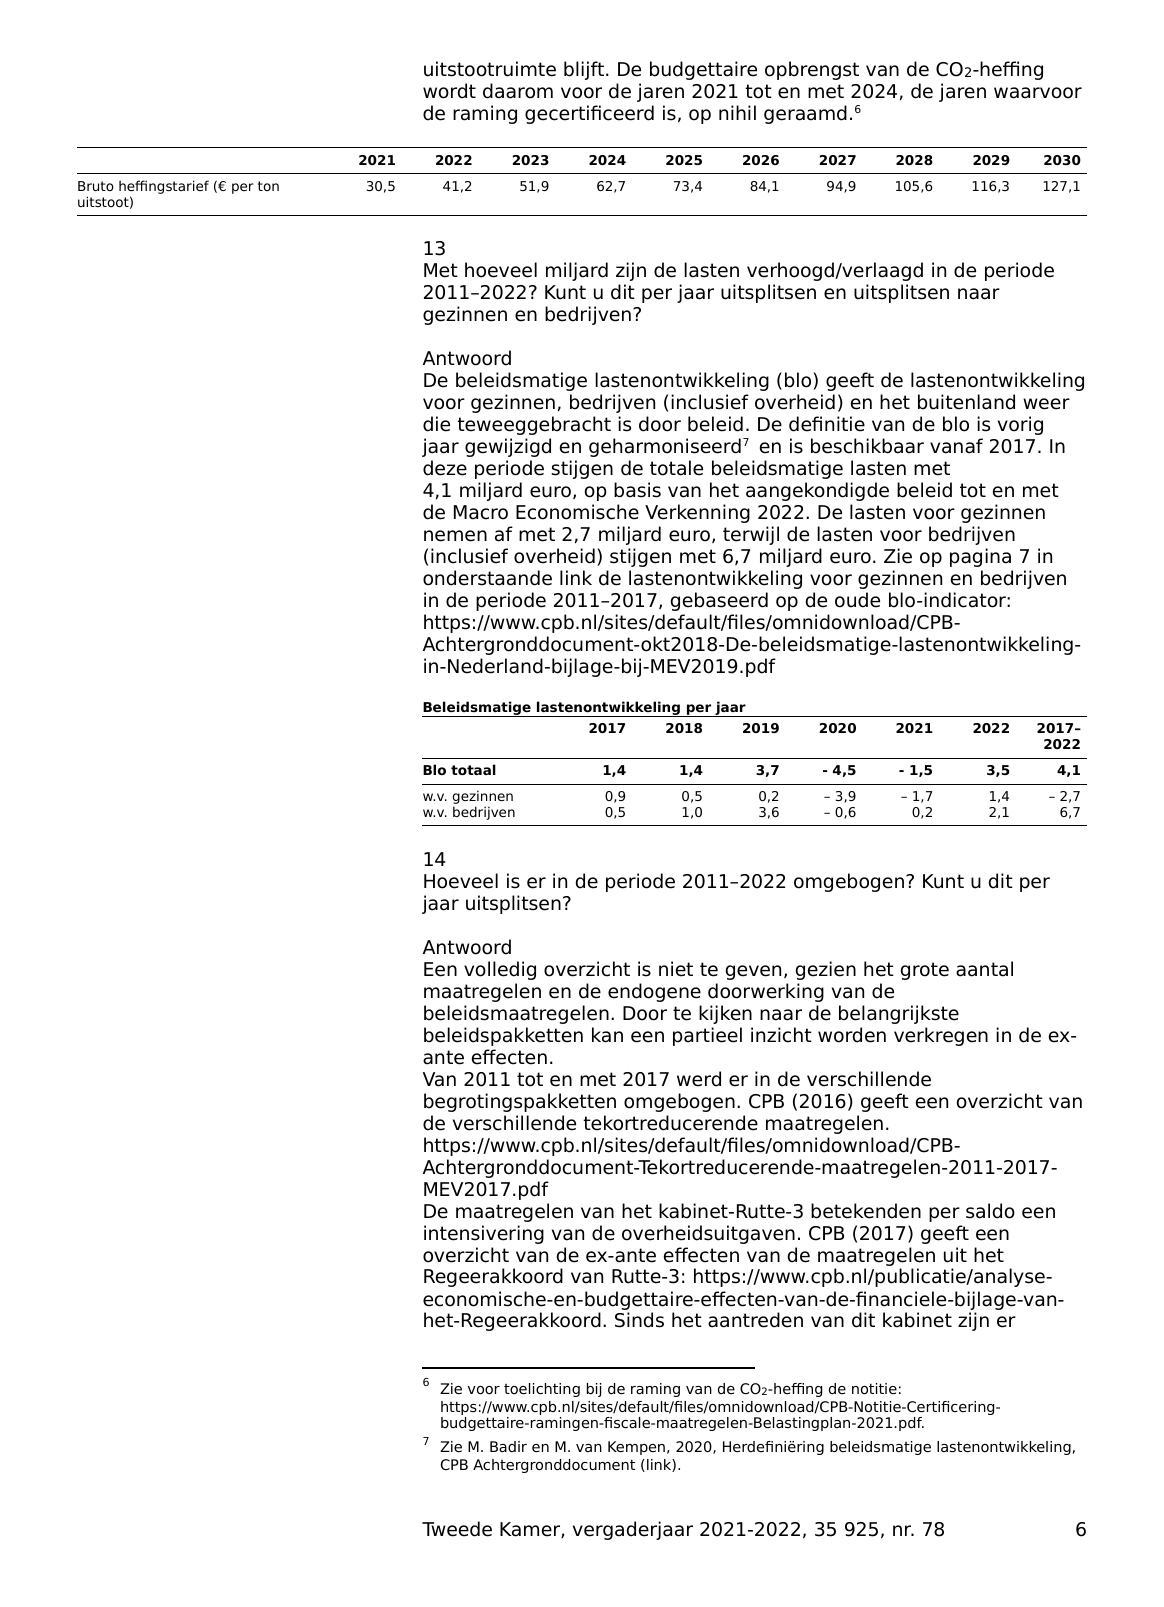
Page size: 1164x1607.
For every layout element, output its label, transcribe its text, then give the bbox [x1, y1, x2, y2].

table_header 2022 [402, 148, 478, 173]
table_header 2025 [632, 148, 709, 173]
table_header [77, 148, 325, 173]
table_cell w.v. gezinnen [422, 785, 555, 805]
text Antwoord [422, 348, 1087, 370]
table_cell 2017 [555, 717, 632, 757]
table_cell 2022 [939, 717, 1016, 757]
text 14 [422, 849, 1087, 871]
table_cell [422, 717, 555, 757]
table_cell w.v. bedrijven [422, 805, 555, 825]
table_cell 105,6 [862, 174, 939, 215]
table_cell 41,2 [402, 174, 478, 215]
table_header Beleidsmatige lastenontwikkeling per jaar [422, 700, 1087, 716]
text Zie M. Badir en M. van Kempen, 2020, Herdefiniëring beleidsmatige lastenontwikkeling, CPB Achtergronddocument (link). [422, 1435, 1087, 1474]
table_header 2027 [785, 148, 862, 173]
table_cell 6,7 [1016, 805, 1087, 825]
text uitstootruimte blijft. De budgettaire opbrengst van de CO2-heffing wordt daarom voor de jaren 2021 tot en met 2024, de jaren waarvoor de raming gecertificeerd is, op nihil geraamd. [422, 59, 1087, 125]
table_cell 62,7 [555, 174, 632, 215]
table_cell 3,7 [709, 759, 785, 783]
table_cell – 1,7 [862, 785, 939, 805]
text Zie voor toelichting bij de raming van de CO2-heffing de notitie: https://www.cpb.nl/sites/default/files/omnidownload/CPB-Notitie-Certificering-budgettaire-ramingen-fiscale-maatregelen-Belastingplan-2021.pdf. [422, 1377, 1087, 1432]
table_cell 84,1 [709, 174, 785, 215]
table_header 2023 [478, 148, 555, 173]
table_cell - 1,5 [862, 759, 939, 783]
text De maatregelen van het kabinet-Rutte-3 betekenden per saldo een intensivering van de overheidsuitgaven. CPB (2017) geeft een overzicht van de ex-ante effecten van de maatregelen uit het Regeerakkoord van Rutte-3: https://www.cpb.nl/publicatie/analyse-economische-en-budgettaire-effecten-van-de-financiele-bijlage-van-het-Regeerakkoord. Sinds het aantreden van dit kabinet zijn er [422, 1201, 1087, 1332]
table_cell 0,2 [709, 785, 785, 805]
table_cell 2019 [709, 717, 785, 757]
table_cell – 3,9 [785, 785, 862, 805]
table_cell – 2,7 [1016, 785, 1087, 805]
table_cell 73,4 [632, 174, 709, 215]
text Hoeveel is er in de periode 2011–2022 omgebogen? Kunt u dit per jaar uitsplitsen? [422, 871, 1087, 914]
table_header 2029 [939, 148, 1016, 173]
table_cell 2020 [785, 717, 862, 757]
table_cell 2017–2022 [1016, 717, 1087, 757]
table_cell 1,0 [632, 805, 709, 825]
table_cell 30,5 [325, 174, 402, 215]
table_cell 3,6 [709, 805, 785, 825]
text De beleidsmatige lastenontwikkeling (blo) geeft de lastenontwikkeling voor gezinnen, bedrijven (inclusief overheid) en het buitenland weer die teweeggebracht is door beleid. De definitie van de blo is vorig jaar gewijzigd en geharmoniseerd en is beschikbaar vanaf 2017. In deze periode stijgen de totale beleidsmatige lasten met 4,1 miljard euro, op basis van het aangekondigde beleid tot en met de Macro Economische Verkenning 2022. De lasten voor gezinnen nemen af met 2,7 miljard euro, terwijl de lasten voor bedrijven (inclusief overheid) stijgen met 6,7 miljard euro. Zie op pagina 7 in onderstaande link de lastenontwikkeling voor gezinnen en bedrijven in de periode 2011–2017, gebaseerd op de oude blo-indicator: https://www.cpb.nl/sites/default/files/omnidownload/CPB-Achtergronddocument-okt2018-De-beleidsmatige-lastenontwikkeling-in-Nederland-bijlage-bij-MEV2019.pdf [422, 370, 1087, 678]
table_cell 2,1 [939, 805, 1016, 825]
table_cell 3,5 [939, 759, 1016, 783]
table_cell 116,3 [939, 174, 1016, 215]
table_cell Bruto heffingstarief (€ per ton uitstoot) [77, 174, 325, 215]
table_header 2024 [555, 148, 632, 173]
table_cell 127,1 [1016, 174, 1087, 215]
table_cell 1,4 [632, 759, 709, 783]
table_cell 1,4 [555, 759, 632, 783]
table_cell 0,5 [555, 805, 632, 825]
table_cell 0,5 [632, 785, 709, 805]
table_header 2026 [709, 148, 785, 173]
text Een volledig overzicht is niet te geven, gezien het grote aantal maatregelen en de endogene doorwerking van de beleidsmaatregelen. Door te kijken naar de belangrijkste beleidspakketten kan een partieel inzicht worden verkregen in de ex-ante effecten. [422, 959, 1087, 1069]
table_header 2028 [862, 148, 939, 173]
table_cell 0,2 [862, 805, 939, 825]
table_cell - 4,5 [785, 759, 862, 783]
table_cell 4,1 [1016, 759, 1087, 783]
table_cell Blo totaal [422, 759, 555, 783]
text Met hoeveel miljard zijn de lasten verhoogd/verlaagd in de periode 2011–2022? Kunt u dit per jaar uitsplitsen en uitsplitsen naar gezinnen en bedrijven? [422, 260, 1087, 326]
table_cell 2021 [862, 717, 939, 757]
table_header 2021 [325, 148, 402, 173]
table_cell 51,9 [478, 174, 555, 215]
text Antwoord [422, 937, 1087, 959]
table_cell 94,9 [785, 174, 862, 215]
table_cell – 0,6 [785, 805, 862, 825]
text Van 2011 tot en met 2017 werd er in de verschillende begrotingspakketten omgebogen. CPB (2016) geeft een overzicht van de verschillende tekortreducerende maatregelen. https://www.cpb.nl/sites/default/files/omnidownload/CPB-Achtergronddocument-Tekortreducerende-maatregelen-2011-2017-MEV2017.pdf [422, 1069, 1087, 1201]
table_header 2030 [1016, 148, 1087, 173]
table_cell 0,9 [555, 785, 632, 805]
table_cell 2018 [632, 717, 709, 757]
text 13 [422, 238, 1087, 260]
table_cell 1,4 [939, 785, 1016, 805]
